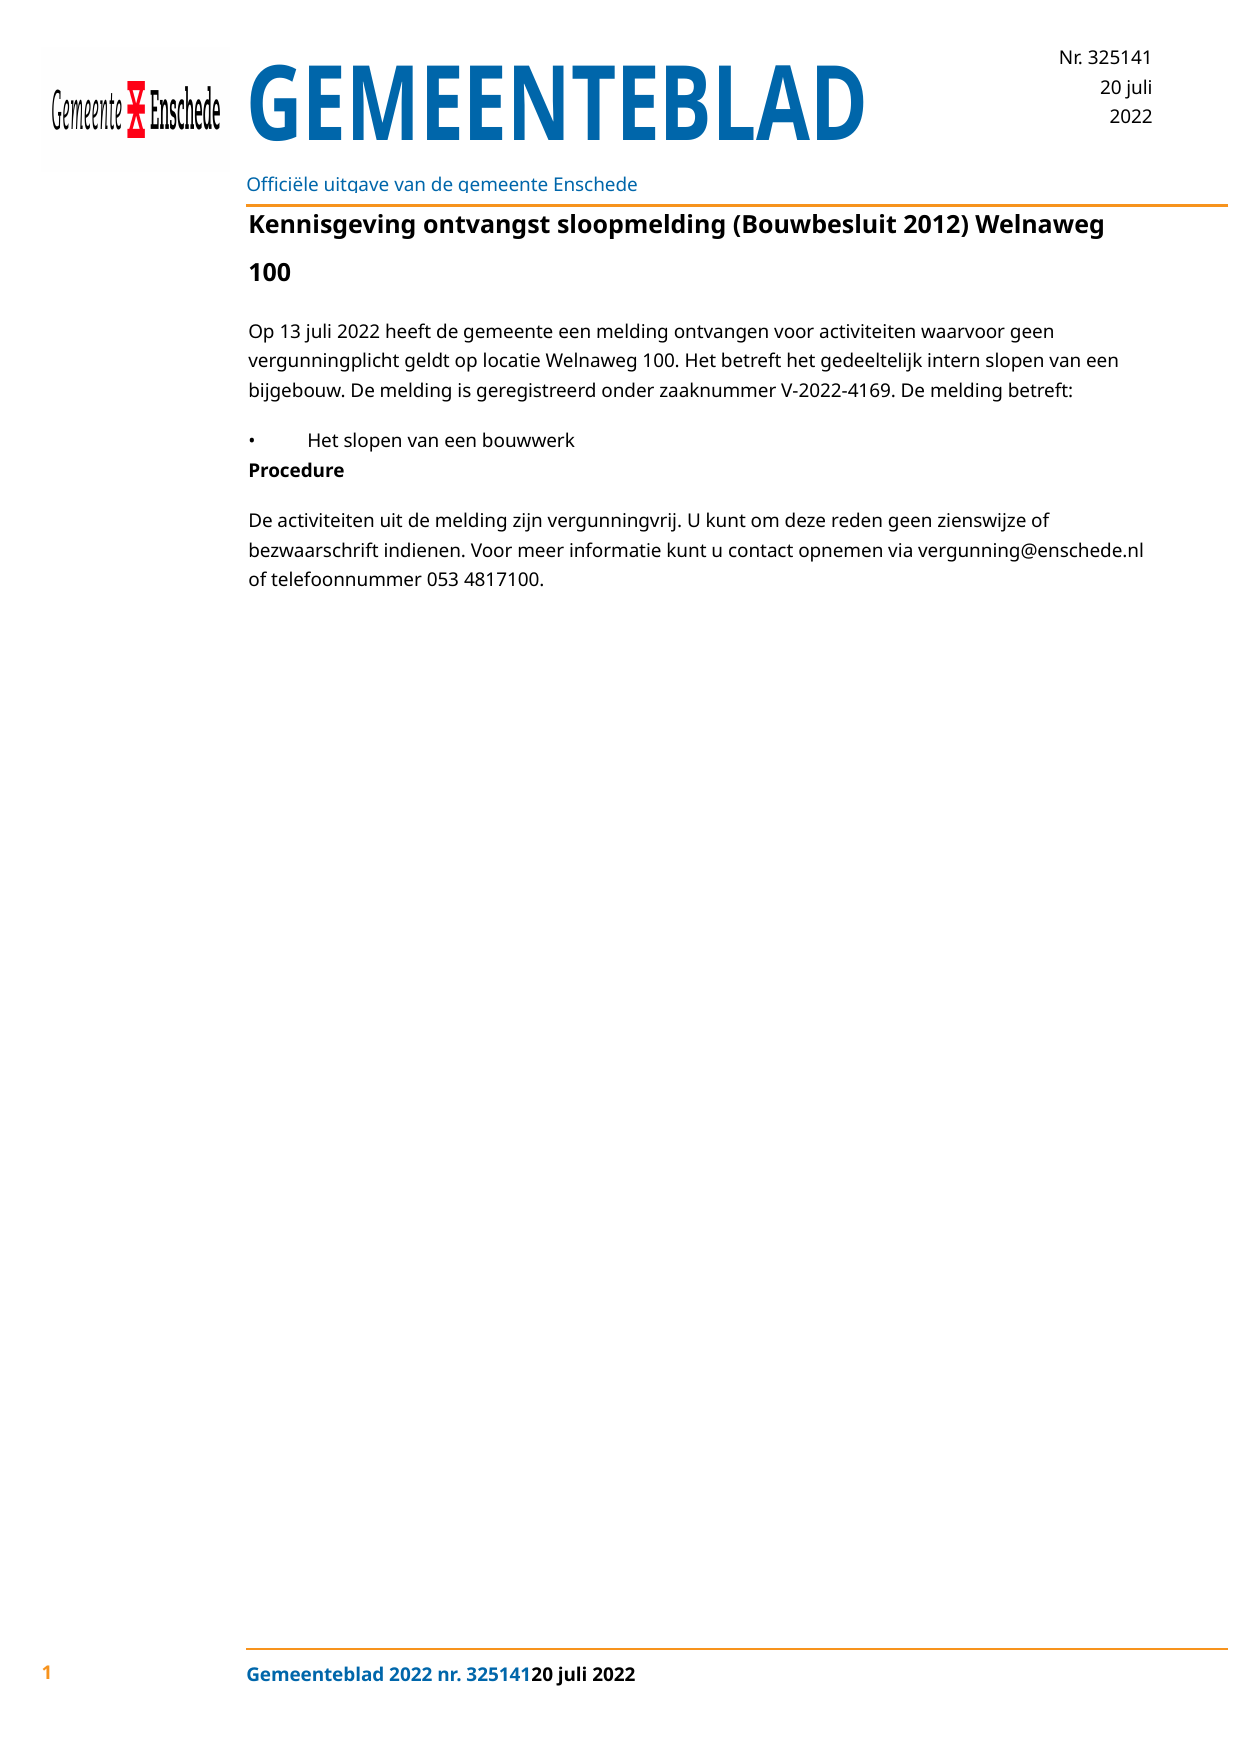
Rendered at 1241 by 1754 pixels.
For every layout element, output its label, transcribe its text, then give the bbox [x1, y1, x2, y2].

text De activiteiten uit de melding zijn vergunningvrij. U kunt om deze reden geen zienswijze of bezwaarschrift indienen. Voor meer informatie kunt u contact opnemen via vergunning@enschede.nl of telefoonnummer 053 4817100. [248, 507, 1152, 592]
text Procedure [248, 457, 1152, 483]
text Kennisgeving ontvangst sloopmelding (Bouwbesluit 2012) Welnaweg 100 [248, 207, 1152, 288]
picture [41, 47, 231, 172]
text Op 13 juli 2022 heeft de gemeente een melding ontvangen voor activiteiten waarvoor geen vergunningplicht geldt op locatie Welnaweg 100. Het betreft het gedeeltelijk intern slopen van een bijgebouw. De melding is geregistreerd onder zaaknummer V-2022-4169. De melding betreft: [248, 318, 1152, 403]
list Het slopen van een bouwwerk [248, 427, 1152, 453]
